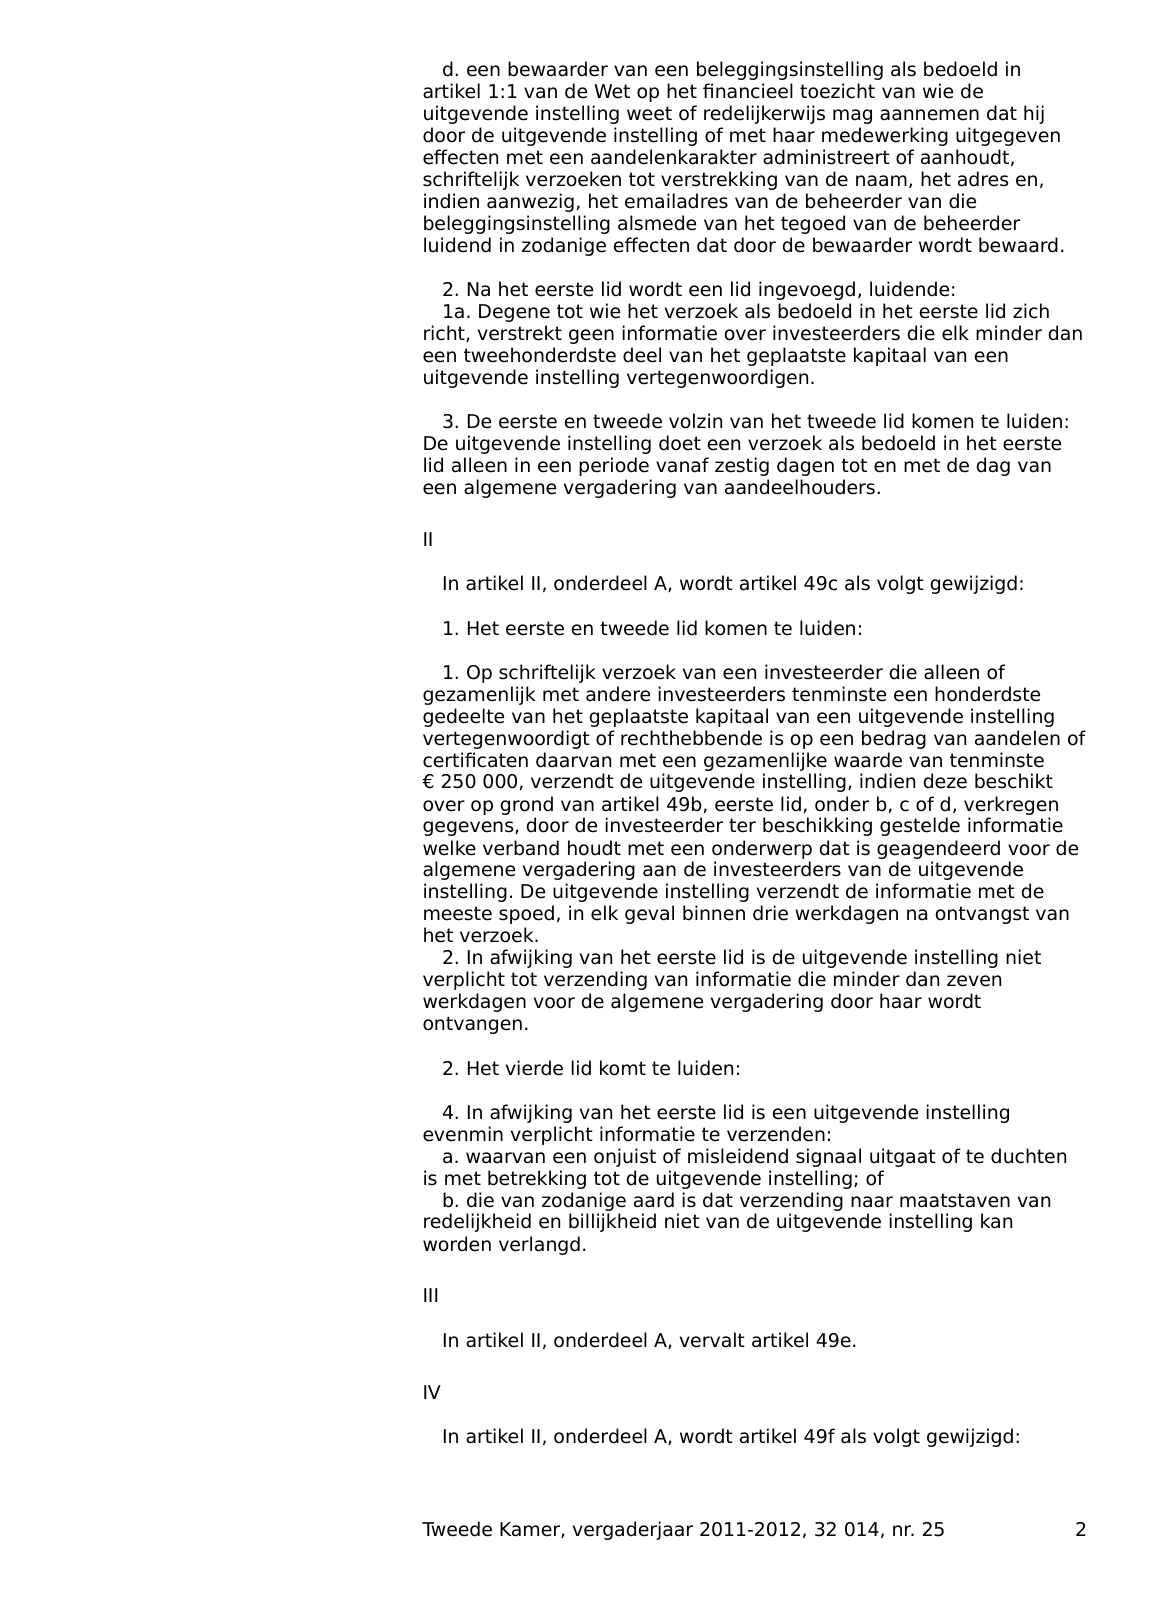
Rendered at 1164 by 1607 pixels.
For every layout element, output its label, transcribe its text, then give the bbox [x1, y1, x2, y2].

text In artikel II, onderdeel A, wordt artikel 49f als volgt gewijzigd: [422, 1426, 1087, 1448]
text 2. Na het eerste lid wordt een lid ingevoegd, luidende: [422, 279, 1087, 301]
text 1. Op schriftelijk verzoek van een investeerder die alleen of gezamenlijk met andere investeerders tenminste een honderdste gedeelte van het geplaatste kapitaal van een uitgevende instelling vertegenwoordigt of rechthebbende is op een bedrag van aandelen of certificaten daarvan met een gezamenlijke waarde van tenminste € 250 000, verzendt de uitgevende instelling, indien deze beschikt over op grond van artikel 49b, eerste lid, onder b, c of d, verkregen gegevens, door de investeerder ter beschikking gestelde informatie welke verband houdt met een onderwerp dat is geagendeerd voor de algemene vergadering aan de investeerders van de uitgevende instelling. De uitgevende instelling verzendt de informatie met de meeste spoed, in elk geval binnen drie werkdagen na ontvangst van het verzoek. [422, 662, 1087, 947]
subtitle II [422, 529, 1087, 551]
text b. die van zodanige aard is dat verzending naar maatstaven van redelijkheid en billijkheid niet van de uitgevende instelling kan worden verlangd. [422, 1189, 1087, 1255]
text 3. De eerste en tweede volzin van het tweede lid komen te luiden: De uitgevende instelling doet een verzoek als bedoeld in het eerste lid alleen in een periode vanaf zestig dagen tot en met de dag van een algemene vergadering van aandeelhouders. [422, 411, 1087, 499]
text In artikel II, onderdeel A, vervalt artikel 49e. [422, 1329, 1087, 1352]
text 1. Het eerste en tweede lid komen te luiden: [422, 617, 1087, 639]
subtitle III [422, 1285, 1087, 1307]
text 2. Het vierde lid komt te luiden: [422, 1057, 1087, 1079]
text In artikel II, onderdeel A, wordt artikel 49c als volgt gewijzigd: [422, 573, 1087, 595]
text 4. In afwijking van het eerste lid is een uitgevende instelling evenmin verplicht informatie te verzenden: [422, 1102, 1087, 1146]
text d. een bewaarder van een beleggingsinstelling als bedoeld in artikel 1:1 van de Wet op het financieel toezicht van wie de uitgevende instelling weet of redelijkerwijs mag aannemen dat hij door de uitgevende instelling of met haar medewerking uitgegeven effecten met een aandelenkarakter administreert of aanhoudt, schriftelijk verzoeken tot verstrekking van de naam, het adres en, indien aanwezig, het emailadres van de beheerder van die beleggingsinstelling alsmede van het tegoed van de beheerder luidend in zodanige effecten dat door de bewaarder wordt bewaard. [422, 59, 1087, 257]
text a. waarvan een onjuist of misleidend signaal uitgaat of te duchten is met betrekking tot de uitgevende instelling; of [422, 1146, 1087, 1189]
subtitle IV [422, 1382, 1087, 1403]
text 1a. Degene tot wie het verzoek als bedoeld in het eerste lid zich richt, verstrekt geen informatie over investeerders die elk minder dan een tweehonderdste deel van het geplaatste kapitaal van een uitgevende instelling vertegenwoordigen. [422, 301, 1087, 389]
text 2. In afwijking van het eerste lid is de uitgevende instelling niet verplicht tot verzending van informatie die minder dan zeven werkdagen voor de algemene vergadering door haar wordt ontvangen. [422, 947, 1087, 1035]
